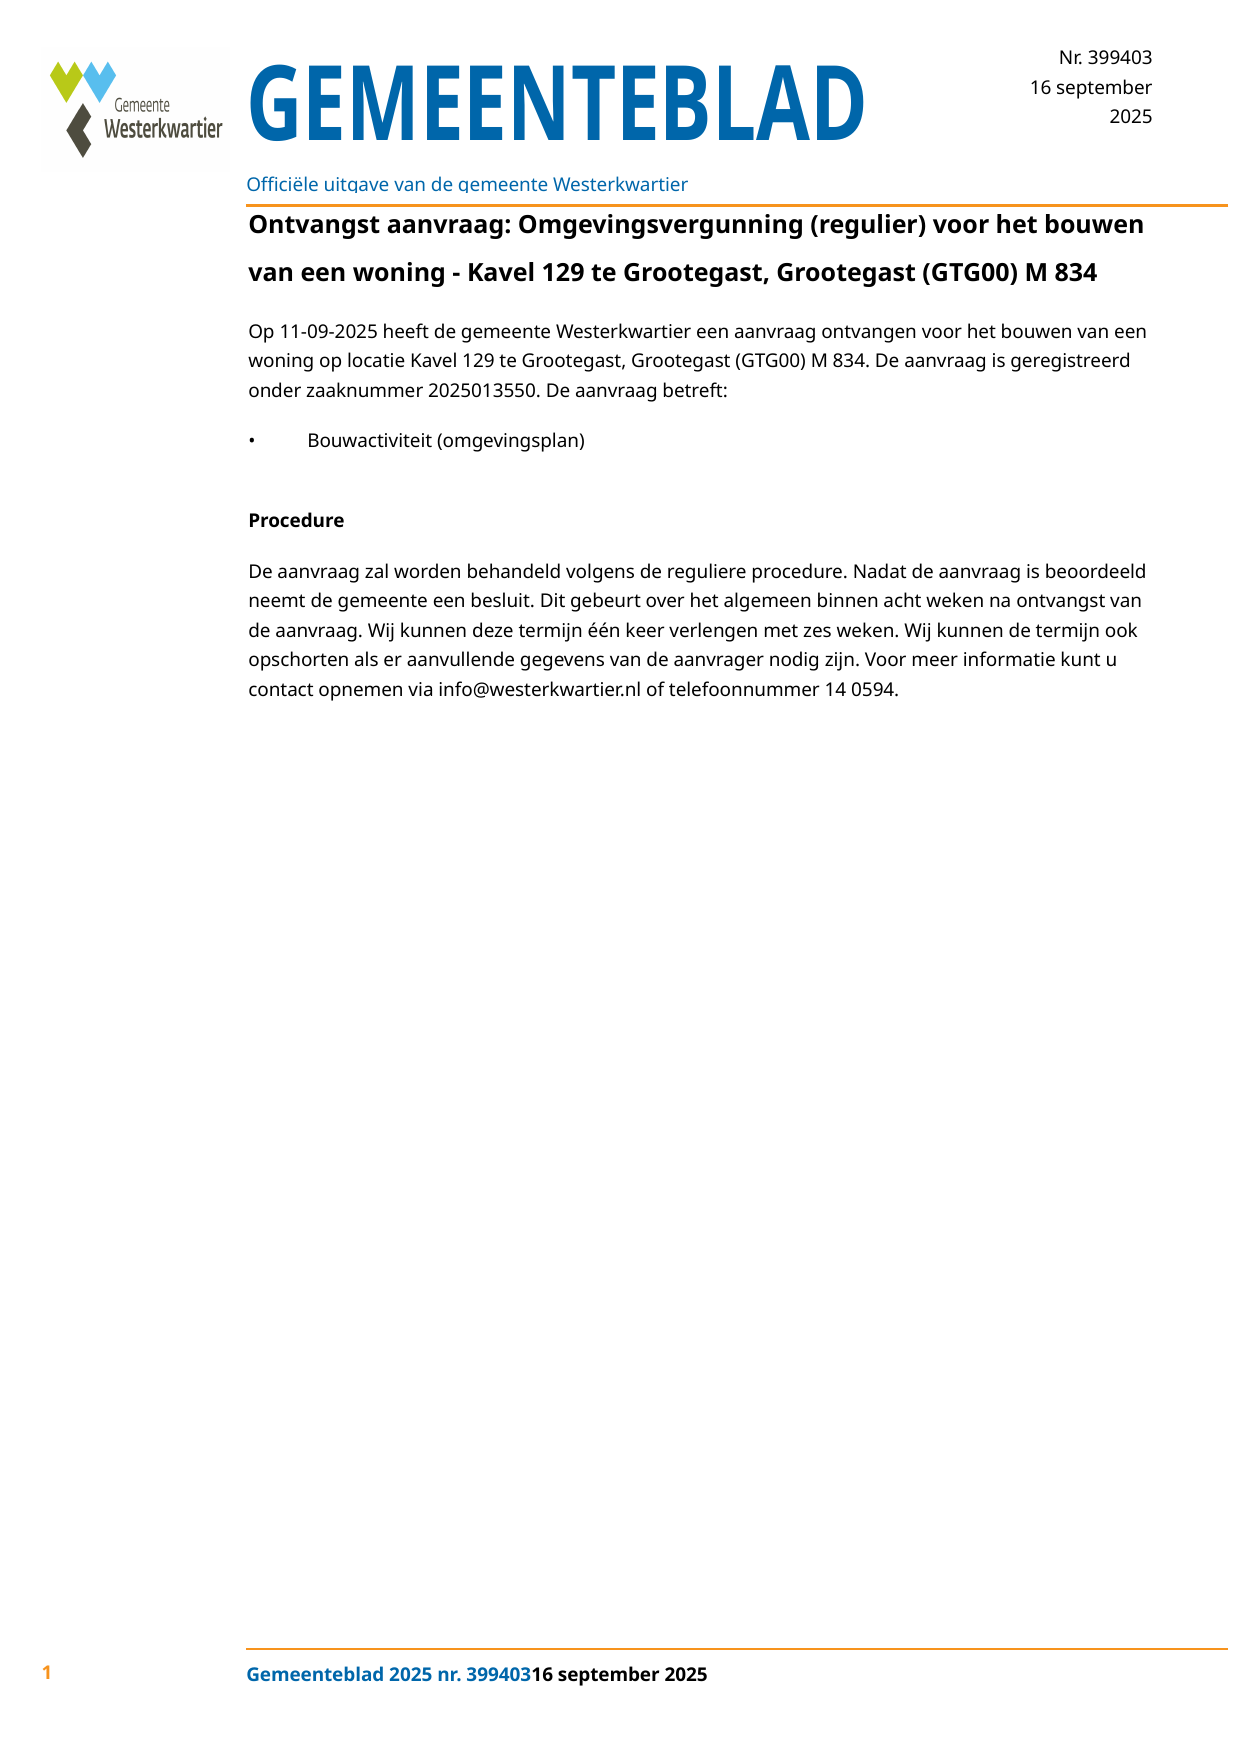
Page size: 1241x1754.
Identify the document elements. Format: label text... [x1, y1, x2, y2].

list Bouwactiviteit (omgevingsplan) [248, 427, 1152, 453]
picture [41, 47, 231, 172]
text Op 11-09-2025 heeft de gemeente Westerkwartier een aanvraag ontvangen voor het bouwen van een woning op locatie Kavel 129 te Grootegast, Grootegast (GTG00) M 834. De aanvraag is geregistreerd onder zaaknummer 2025013550. De aanvraag betreft: [248, 318, 1152, 403]
text Ontvangst aanvraag: Omgevingsvergunning (regulier) voor het bouwen van een woning - Kavel 129 te Grootegast, Grootegast (GTG00) M 834 [248, 207, 1152, 288]
text Procedure [248, 507, 1152, 533]
text De aanvraag zal worden behandeld volgens de reguliere procedure. Nadat de aanvraag is beoordeeld neemt de gemeente een besluit. Dit gebeurt over het algemeen binnen acht weken na ontvangst van de aanvraag. Wij kunnen deze termijn één keer verlengen met zes weken. Wij kunnen de termijn ook opschorten als er aanvullende gegevens van de aanvrager nodig zijn. Voor meer informatie kunt u contact opnemen via info@westerkwartier.nl of telefoonnummer 14 0594. [248, 558, 1152, 702]
